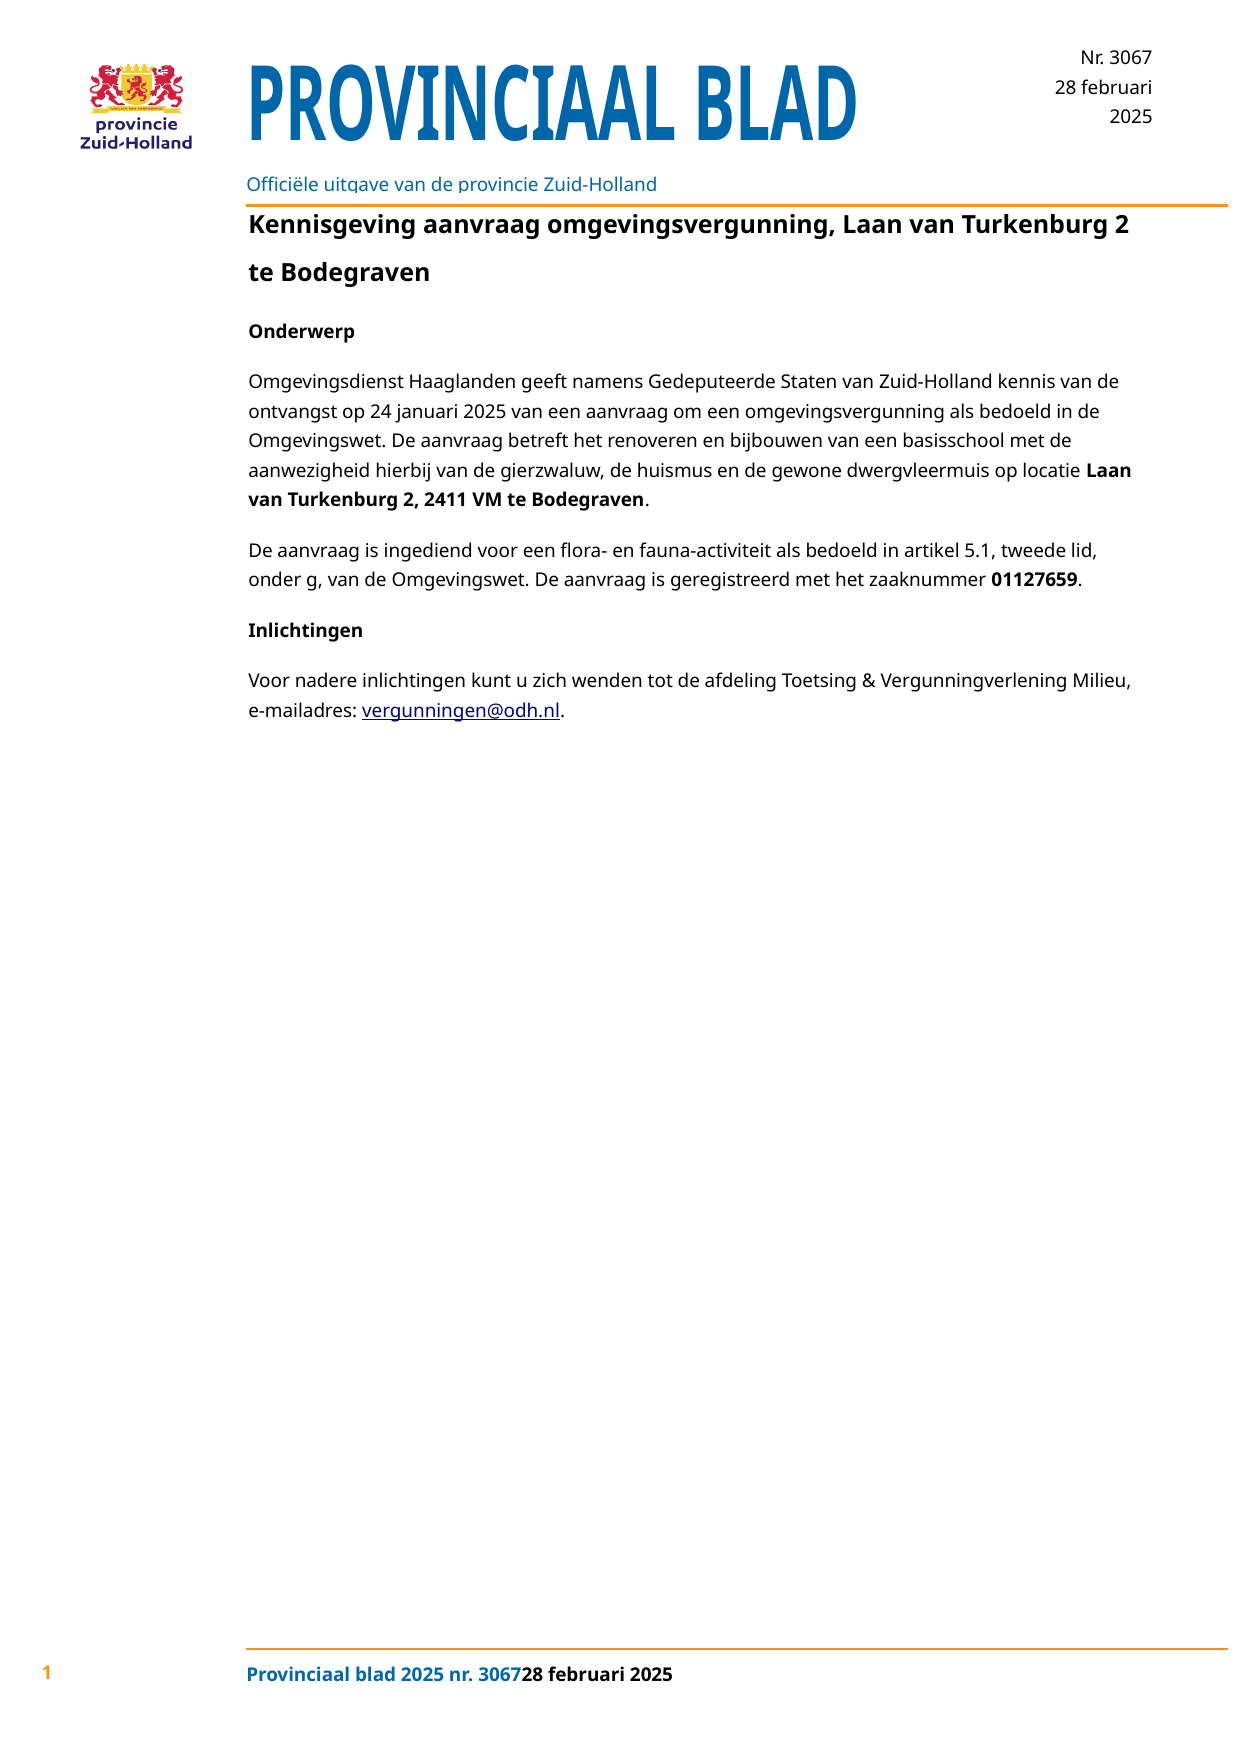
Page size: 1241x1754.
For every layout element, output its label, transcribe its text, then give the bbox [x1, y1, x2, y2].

picture [41, 47, 231, 172]
text De aanvraag is ingediend voor een flora- en fauna-activiteit als bedoeld in artikel 5.1, tweede lid, onder g, van de Omgevingswet. De aanvraag is geregistreerd met het zaaknummer 01127659. [248, 537, 1152, 592]
text Kennisgeving aanvraag omgevingsvergunning, Laan van Turkenburg 2 te Bodegraven [248, 207, 1152, 288]
text Voor nadere inlichtingen kunt u zich wenden tot de afdeling Toetsing & Vergunningverlening Milieu, e-mailadres: vergunningen@odh.nl. [248, 667, 1152, 723]
text Inlichtingen [248, 617, 1152, 643]
text Onderwerp [248, 318, 1152, 344]
text Omgevingsdienst Haaglanden geeft namens Gedeputeerde Staten van Zuid-Holland kennis van de ontvangst op 24 januari 2025 van een aanvraag om een omgevingsvergunning als bedoeld in de Omgevingswet. De aanvraag betreft het renoveren en bijbouwen van een basisschool met de aanwezigheid hierbij van de gierzwaluw, de huismus en de gewone dwergvleermuis op locatie Laan van Turkenburg 2, 2411 VM te Bodegraven. [248, 368, 1152, 512]
